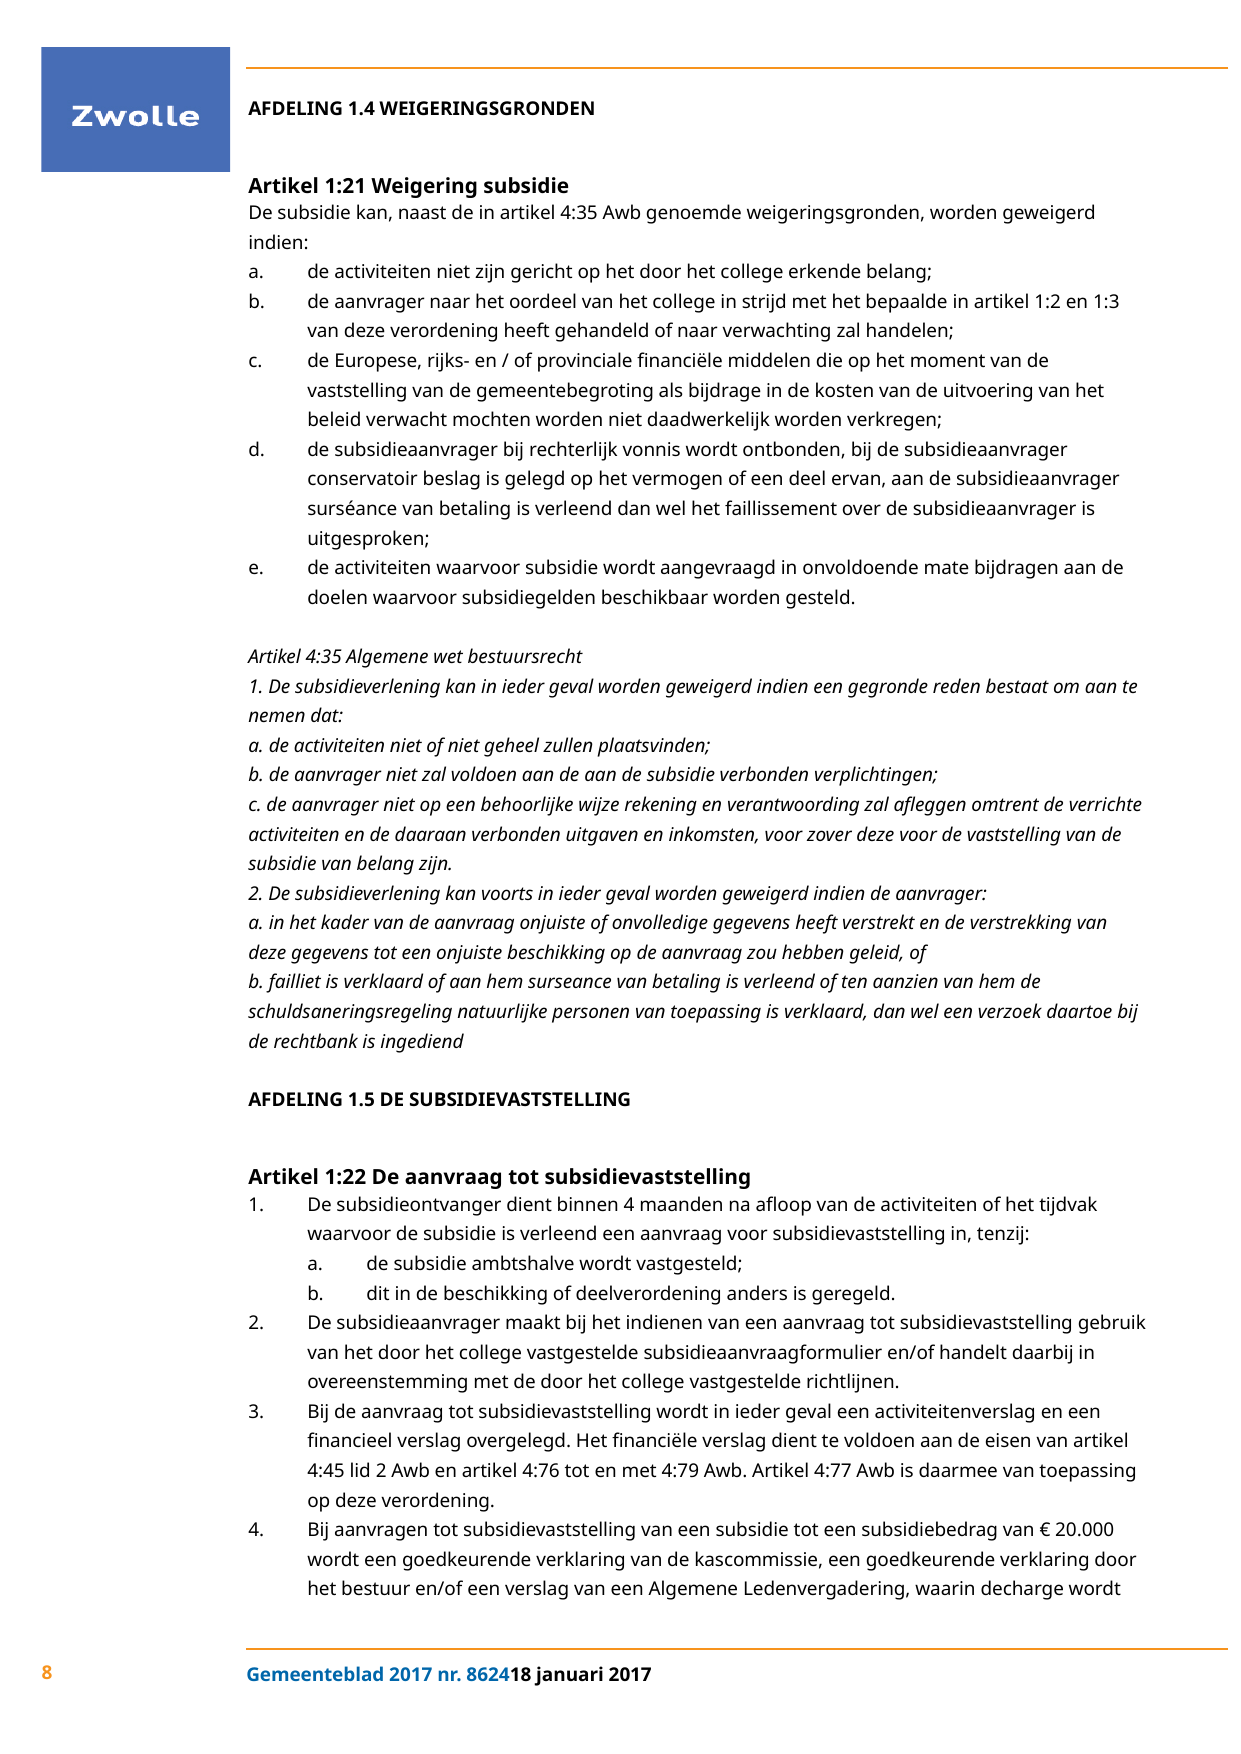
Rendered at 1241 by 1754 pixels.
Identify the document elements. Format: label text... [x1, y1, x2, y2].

list de Europese, rijks- en / of provinciale financiële middelen die op het moment van de vaststelling van de gemeentebegroting als bijdrage in de kosten van de uitvoering van het beleid verwacht mochten worden niet daadwerkelijk worden verkregen; [248, 347, 1152, 432]
text AFDELING 1.4 WEIGERINGSGRONDEN [248, 95, 1152, 121]
list de activiteiten waarvoor subsidie wordt aangevraagd in onvoldoende mate bijdragen aan de doelen waarvoor subsidiegelden beschikbaar worden gesteld. [248, 554, 1152, 610]
list De subsidieaanvrager maakt bij het indienen van een aanvraag tot subsidievaststelling gebruik van het door het college vastgestelde subsidieaanvraagformulier en/of handelt daarbij in overeenstemming met de door het college vastgestelde richtlijnen. [248, 1309, 1152, 1394]
list Bij aanvragen tot subsidievaststelling van een subsidie tot een subsidiebedrag van € 20.000 wordt een goedkeurende verklaring van de kascommissie, een goedkeurende verklaring door het bestuur en/of een verslag van een Algemene Ledenvergadering, waarin decharge wordt [248, 1516, 1152, 1601]
text Artikel 1:21 Weigering subsidie [248, 171, 1152, 199]
text AFDELING 1.5 DE SUBSIDIEVASTSTELLING [248, 1086, 1152, 1112]
table_header Artikel 4:35 Algemene wet bestuursrecht 1. De subsidieverlening kan in ieder geval worden geweigerd indien een gegronde reden bestaat om aan te nemen dat: a. de activiteiten niet of niet geheel zullen plaatsvinden; b. de aanvrager niet zal voldoen aan de aan de subsidie verbonden verplichtingen; c. de aanvrager niet op een behoorlijke wijze rekening en verantwoording zal afleggen omtrent de verrichte activiteiten en de daaraan verbonden uitgaven en inkomsten, voor zover deze voor de vaststelling van de subsidie van belang zijn. 2. De subsidieverlening kan voorts in ieder geval worden geweigerd indien de aanvrager: a. in het kader van de aanvraag onjuiste of onvolledige gegevens heeft verstrekt en de verstrekking van deze gegevens tot een onjuiste beschikking op de aanvraag zou hebben geleid, of b. failliet is verklaard of aan hem surseance van betaling is verleend of ten aanzien van hem de schuldsaneringsregeling natuurlijke personen van toepassing is verklaard, dan wel een verzoek daartoe bij de rechtbank is ingediend [248, 643, 1152, 1053]
list dit in de beschikking of deelverordening anders is geregeld. [307, 1280, 1152, 1305]
list de subsidie ambtshalve wordt vastgesteld; [307, 1250, 1152, 1276]
text De subsidie kan, naast de in artikel 4:35 Awb genoemde weigeringsgronden, worden geweigerd indien: [248, 199, 1152, 255]
list de subsidieaanvrager bij rechterlijk vonnis wordt ontbonden, bij de subsidieaanvrager conservatoir beslag is gelegd op het vermogen of een deel ervan, aan de subsidieaanvrager surséance van betaling is verleend dan wel het faillissement over de subsidieaanvrager is uitgesproken; [248, 436, 1152, 551]
picture [41, 47, 231, 172]
list de activiteiten niet zijn gericht op het door het college erkende belang; [248, 258, 1152, 284]
list De subsidieontvanger dient binnen 4 maanden na afloop van de activiteiten of het tijdvak waarvoor de subsidie is verleend een aanvraag voor subsidievaststelling in, tenzij: [248, 1191, 1152, 1246]
list Bij de aanvraag tot subsidievaststelling wordt in ieder geval een activiteitenverslag en een financieel verslag overgelegd. Het financiële verslag dient te voldoen aan de eisen van artikel 4:45 lid 2 Awb en artikel 4:76 tot en met 4:79 Awb. Artikel 4:77 Awb is daarmee van toepassing op deze verordening. [248, 1398, 1152, 1512]
text Artikel 1:22 De aanvraag tot subsidievaststelling [248, 1162, 1152, 1191]
list de aanvrager naar het oordeel van het college in strijd met het bepaalde in artikel 1:2 en 1:3 van deze verordening heeft gehandeld of naar verwachting zal handelen; [248, 288, 1152, 343]
